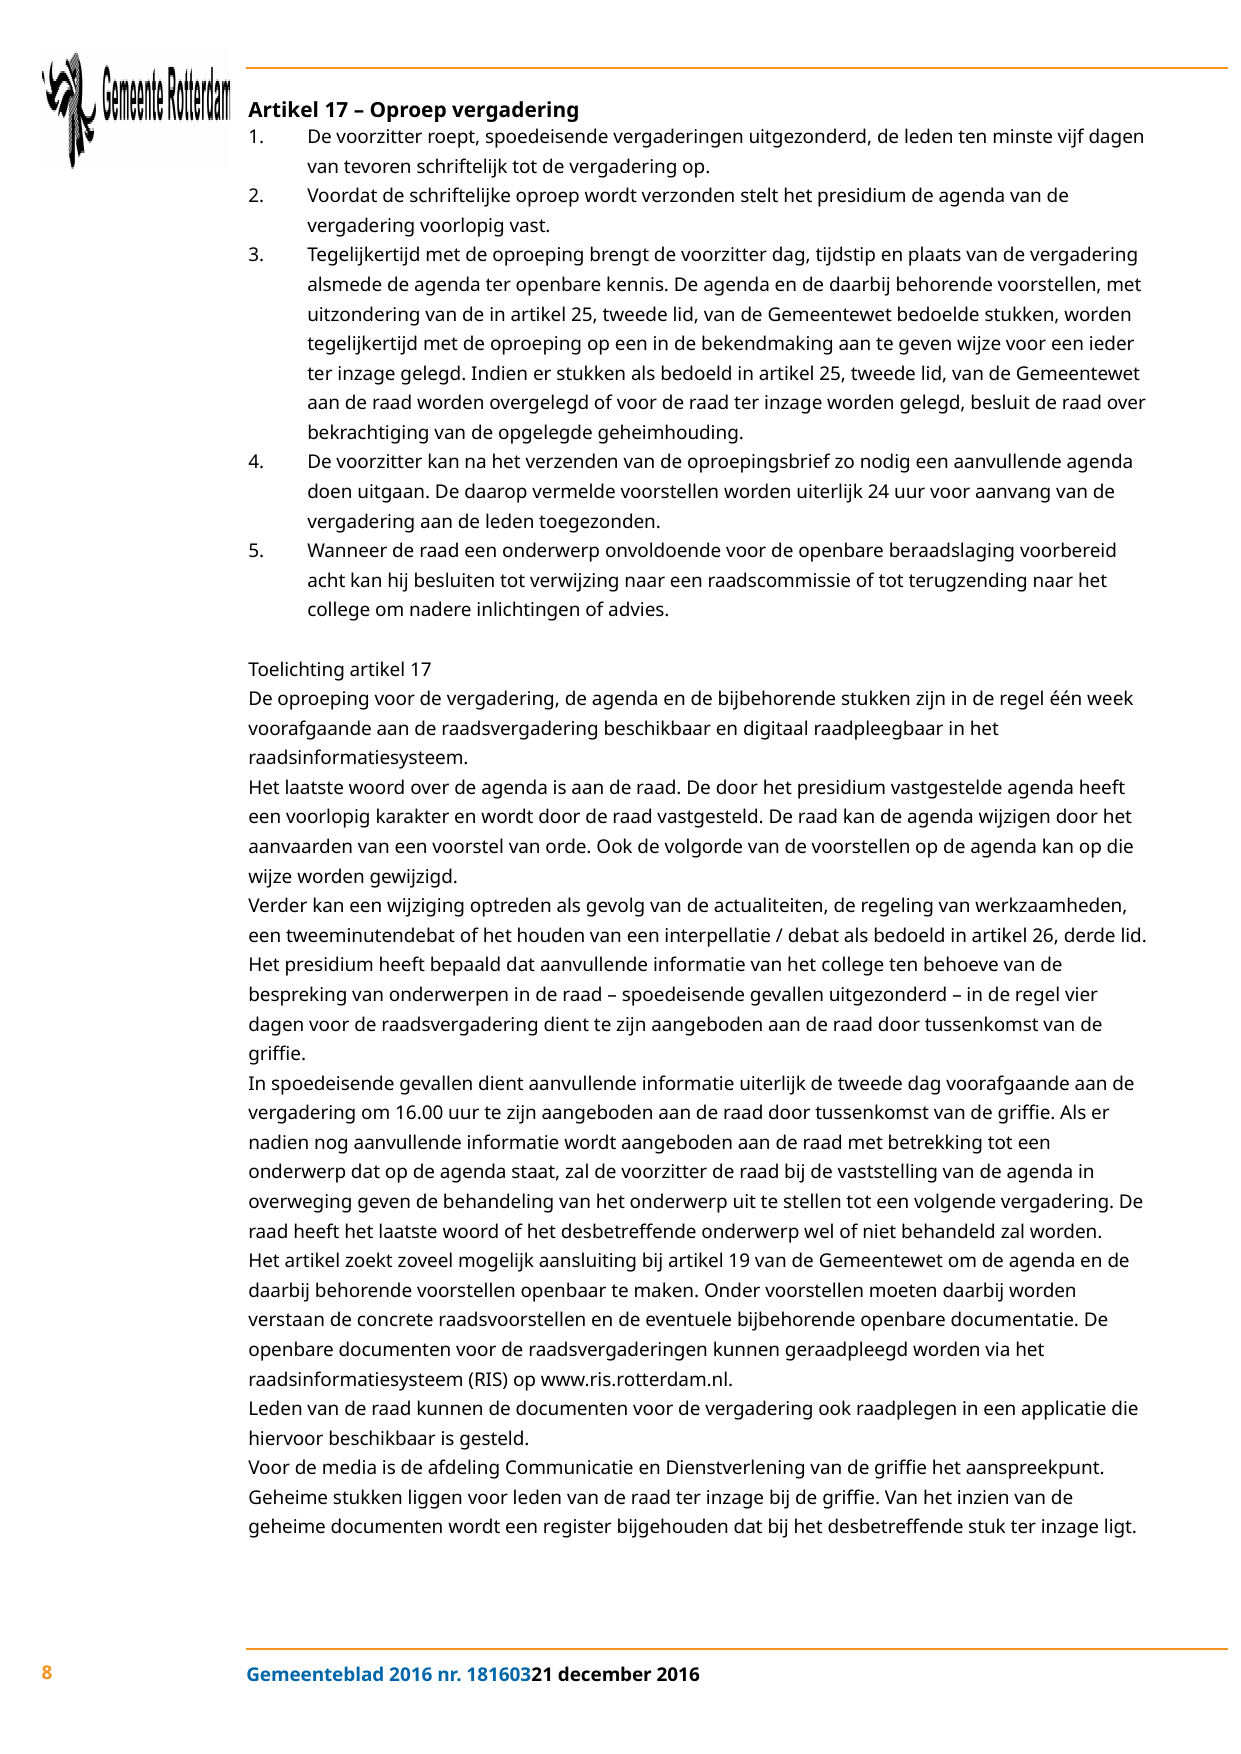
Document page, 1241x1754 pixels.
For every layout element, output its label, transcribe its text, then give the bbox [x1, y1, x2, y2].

list Wanneer de raad een onderwerp onvoldoende voor de openbare beraadslaging voorbereid acht kan hij besluiten tot verwijzing naar een raadscommissie of tot terugzending naar het college om nadere inlichtingen of advies. [248, 537, 1152, 622]
text Het laatste woord over de agenda is aan de raad. De door het presidium vastgestelde agenda heeft een voorlopig karakter en wordt door de raad vastgesteld. De raad kan de agenda wijzigen door het aanvaarden van een voorstel van orde. Ook de volgorde van de voorstellen op de agenda kan op die wijze worden gewijzigd. [248, 774, 1152, 888]
text In spoedeisende gevallen dient aanvullende informatie uiterlijk de tweede dag voorafgaande aan de vergadering om 16.00 uur te zijn aangeboden aan de raad door tussenkomst van de griffie. Als er nadien nog aanvullende informatie wordt aangeboden aan de raad met betrekking tot een onderwerp dat op de agenda staat, zal de voorzitter de raad bij de vaststelling van de agenda in overweging geven de behandeling van het onderwerp uit te stellen tot een volgende vergadering. De raad heeft het laatste woord of het desbetreffende onderwerp wel of niet behandeld zal worden. [248, 1070, 1152, 1243]
text Het artikel zoekt zoveel mogelijk aansluiting bij artikel 19 van de Gemeentewet om de agenda en de daarbij behorende voorstellen openbaar te maken. Onder voorstellen moeten daarbij worden verstaan de concrete raadsvoorstellen en de eventuele bijbehorende openbare documentatie. De openbare documenten voor de raadsvergaderingen kunnen geraadpleegd worden via het raadsinformatiesysteem (RIS) op www.ris.rotterdam.nl. [248, 1247, 1152, 1391]
text Artikel 17 – Oproep vergadering [248, 95, 1152, 123]
list De voorzitter kan na het verzenden van de oproepingsbrief zo nodig een aanvullende agenda doen uitgaan. De daarop vermelde voorstellen worden uiterlijk 24 uur voor aanvang van de vergadering aan de leden toegezonden. [248, 449, 1152, 533]
text Verder kan een wijziging optreden als gevolg van de actualiteiten, de regeling van werkzaamheden, een tweeminutendebat of het houden van een interpellatie / debat als bedoeld in artikel 26, derde lid. [248, 892, 1152, 948]
list Tegelijkertijd met de oproeping brengt de voorzitter dag, tijdstip en plaats van de vergadering alsmede de agenda ter openbare kennis. De agenda en de daarbij behorende voorstellen, met uitzondering van de in artikel 25, tweede lid, van de Gemeentewet bedoelde stukken, worden tegelijkertijd met de oproeping op een in de bekendmaking aan te geven wijze voor een ieder ter inzage gelegd. Indien er stukken als bedoeld in artikel 25, tweede lid, van de Gemeentewet aan de raad worden overgelegd of voor de raad ter inzage worden gelegd, besluit de raad over bekrachtiging van de opgelegde geheimhouding. [248, 242, 1152, 445]
text Voor de media is de afdeling Communicatie en Dienstverlening van de griffie het aanspreekpunt. [248, 1454, 1152, 1480]
text Leden van de raad kunnen de documenten voor de vergadering ook raadplegen in een applicatie die hiervoor beschikbaar is gesteld. [248, 1395, 1152, 1451]
text Het presidium heeft bepaald dat aanvullende informatie van het college ten behoeve van de bespreking van onderwerpen in de raad – spoedeisende gevallen uitgezonderd – in de regel vier dagen voor de raadsvergadering dient te zijn aangeboden aan de raad door tussenkomst van de griffie. [248, 952, 1152, 1066]
list De voorzitter roept, spoedeisende vergaderingen uitgezonderd, de leden ten minste vijf dagen van tevoren schriftelijk tot de vergadering op. [248, 123, 1152, 178]
list Voordat de schriftelijke oproep wordt verzonden stelt het presidium de agenda van de vergadering voorlopig vast. [248, 182, 1152, 238]
text Geheime stukken liggen voor leden van de raad ter inzage bij de griffie. Van het inzien van de geheime documenten wordt een register bijgehouden dat bij het desbetreffende stuk ter inzage ligt. [248, 1484, 1152, 1539]
picture [41, 47, 231, 172]
text De oproeping voor de vergadering, de agenda en de bijbehorende stukken zijn in de regel één week voorafgaande aan de raadsvergadering beschikbaar en digitaal raadpleegbaar in het raadsinformatiesysteem. [248, 685, 1152, 770]
text Toelichting artikel 17 [248, 656, 1152, 681]
